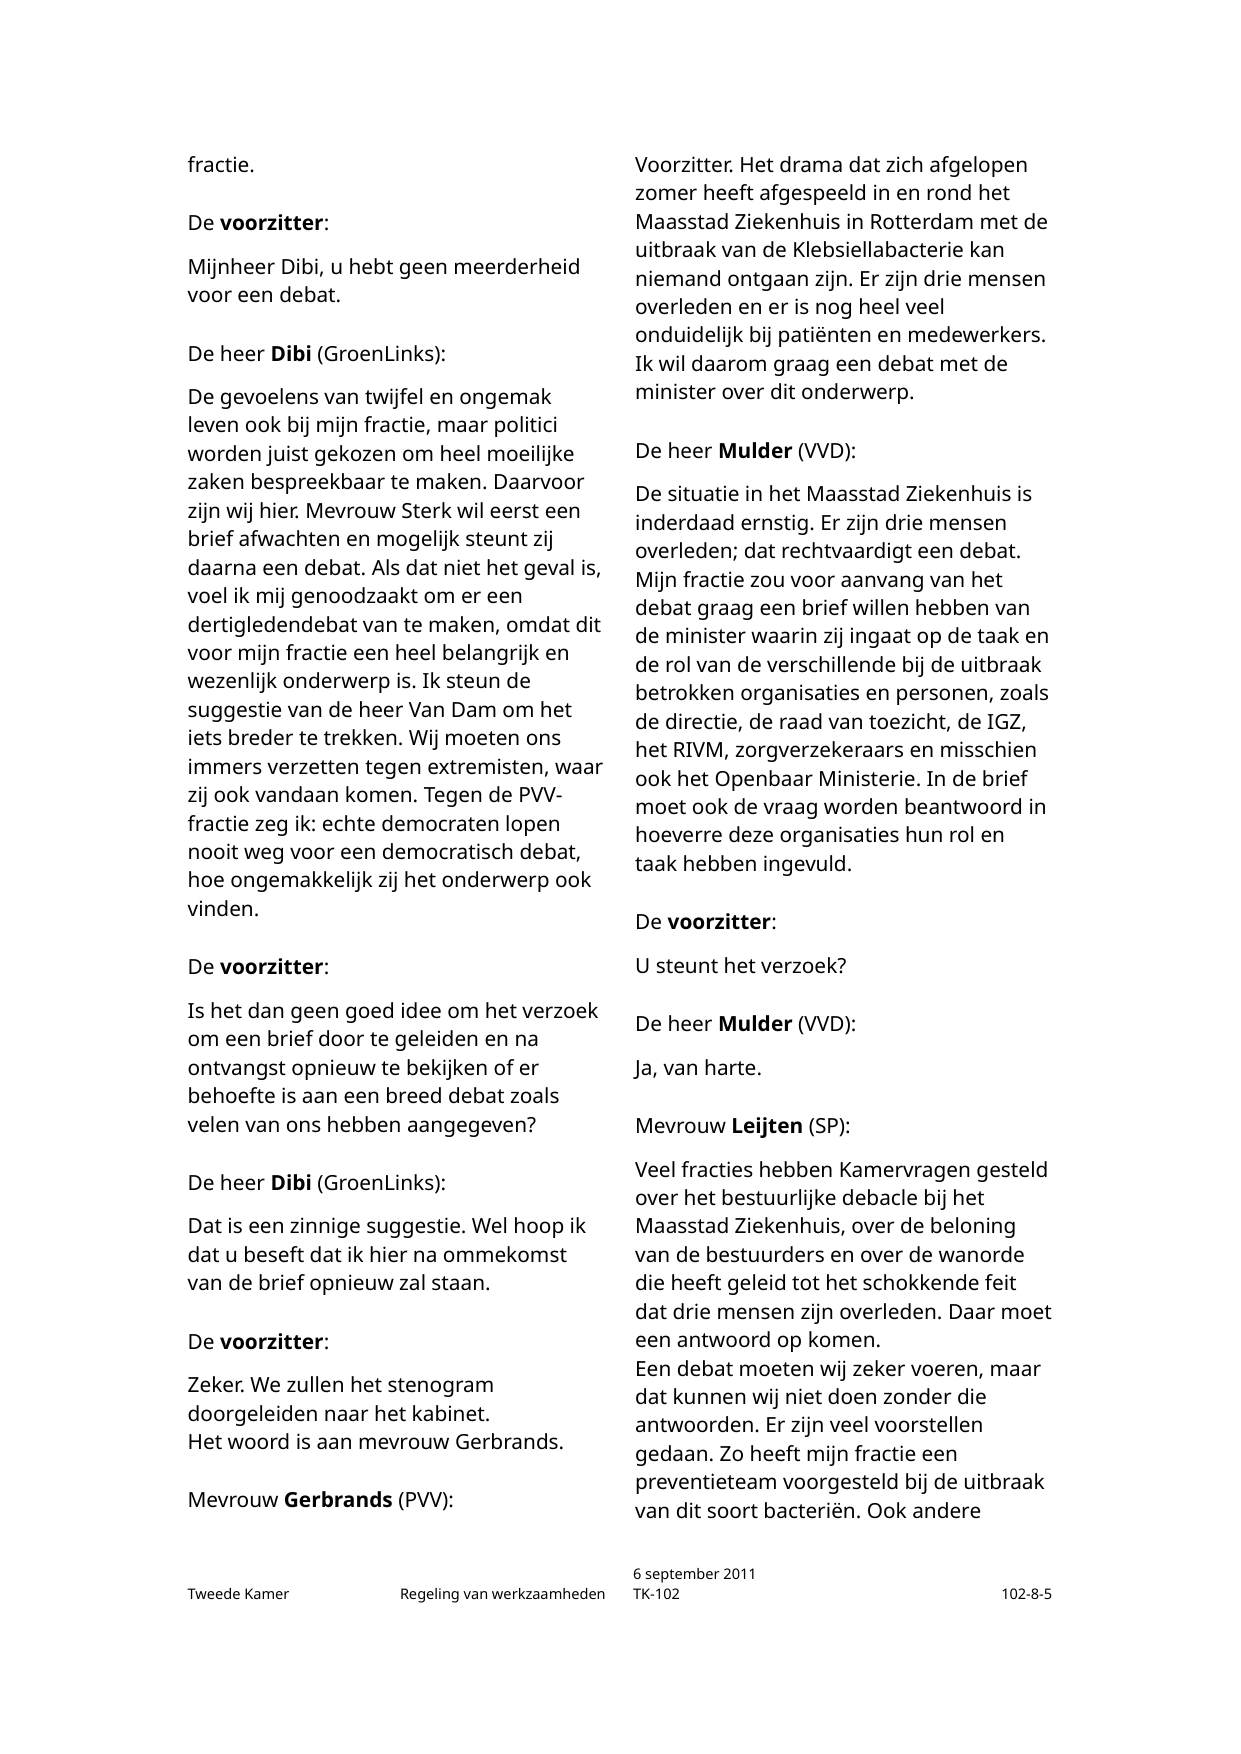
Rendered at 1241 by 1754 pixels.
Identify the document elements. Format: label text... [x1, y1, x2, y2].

text De voorzitter: [187, 208, 605, 237]
text De heer Mulder (VVD): [635, 436, 1053, 464]
text Mevrouw Leijten (SP): [635, 1111, 1053, 1140]
text Zeker. We zullen het stenogram doorgeleiden naar het kabinet. [187, 1370, 605, 1427]
text Is het dan geen goed idee om het verzoek om een brief door te geleiden en na ontvangst opnieuw te bekijken of er behoefte is aan een breed debat zoals velen van ons hebben aangegeven? [187, 996, 605, 1138]
text U steunt het verzoek? [635, 951, 1053, 979]
text Mevrouw Gerbrands (PVV): [187, 1486, 605, 1514]
text De voorzitter: [635, 907, 1053, 936]
text De voorzitter: [187, 1327, 605, 1355]
text De heer Dibi (GroenLinks): [187, 339, 605, 367]
text De heer Mulder (VVD): [635, 1009, 1053, 1038]
text Mijnheer Dibi, u hebt geen meerderheid voor een debat. [187, 252, 605, 309]
text De gevoelens van twijfel en ongemak leven ook bij mijn fractie, maar politici worden juist gekozen om heel moeilijke zaken bespreekbaar te maken. Daarvoor zijn wij hier. Mevrouw Sterk wil eerst een brief afwachten en mogelijk steunt zij daarna een debat. Als dat niet het geval is, voel ik mij genoodzaakt om er een dertigledendebat van te maken, omdat dit voor mijn fractie een heel belangrijk en wezenlijk onderwerp is. Ik steun de suggestie van de heer Van Dam om het iets breder te trekken. Wij moeten ons immers verzetten tegen extremisten, waar zij ook vandaan komen. Tegen de PVV-fractie zeg ik: echte democraten lopen nooit weg voor een democratisch debat, hoe ongemakkelijk zij het onderwerp ook vinden. [187, 382, 605, 922]
text De situatie in het Maasstad Ziekenhuis is inderdaad ernstig. Er zijn drie mensen overleden; dat rechtvaardigt een debat. Mijn fractie zou voor aanvang van het debat graag een brief willen hebben van de minister waarin zij ingaat op de taak en de rol van de verschillende bij de uitbraak betrokken organisaties en personen, zoals de directie, de raad van toezicht, de IGZ, het RIVM, zorgverzekeraars en misschien ook het Openbaar Ministerie. In de brief moet ook de vraag worden beantwoord in hoeverre deze organisaties hun rol en taak hebben ingevuld. [635, 479, 1053, 877]
text Voorzitter. Het drama dat zich afgelopen zomer heeft afgespeeld in en rond het Maasstad Ziekenhuis in Rotterdam met de uitbraak van de Klebsiellabacterie kan niemand ontgaan zijn. Er zijn drie mensen overleden en er is nog heel veel onduidelijk bij patiënten en medewerkers. Ik wil daarom graag een debat met de minister over dit onderwerp. [635, 150, 1053, 406]
text Een debat moeten wij zeker voeren, maar dat kunnen wij niet doen zonder die antwoorden. Er zijn veel voorstellen gedaan. Zo heeft mijn fractie een preventieteam voorgesteld bij de uitbraak van dit soort bacteriën. Ook andere [635, 1354, 1053, 1524]
text Het woord is aan mevrouw Gerbrands. [187, 1427, 605, 1456]
text Veel fracties hebben Kamervragen gesteld over het bestuurlijke debacle bij het Maasstad Ziekenhuis, over de beloning van de bestuurders en over de wanorde die heeft geleid tot het schokkende feit dat drie mensen zijn overleden. Daar moet een antwoord op komen. [635, 1155, 1053, 1354]
text De voorzitter: [187, 952, 605, 981]
text Ja, van harte. [635, 1053, 1053, 1081]
text fractie. [187, 150, 605, 178]
text De heer Dibi (GroenLinks): [187, 1168, 605, 1197]
text Dat is een zinnige suggestie. Wel hoop ik dat u beseft dat ik hier na ommekomst van de brief opnieuw zal staan. [187, 1212, 605, 1297]
